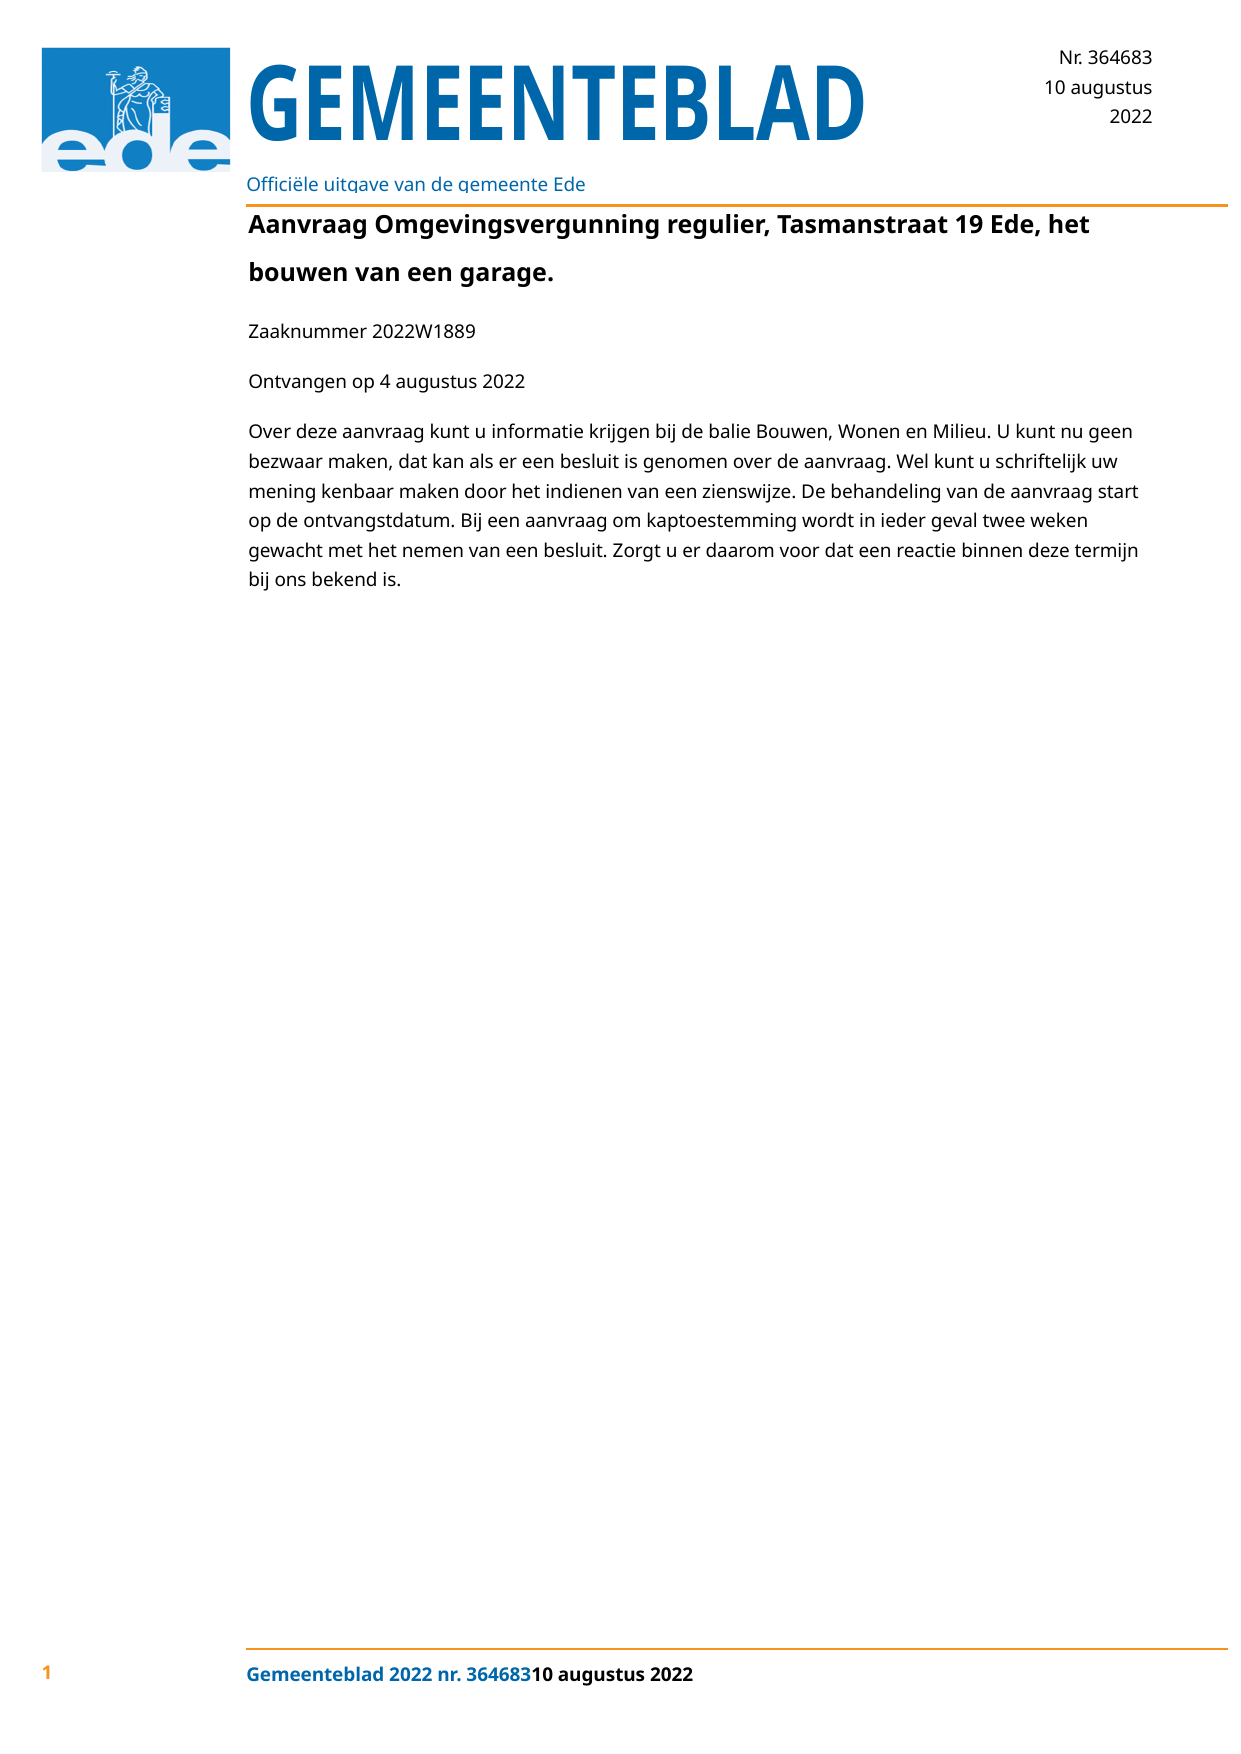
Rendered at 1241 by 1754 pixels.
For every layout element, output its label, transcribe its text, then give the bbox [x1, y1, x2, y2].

text Aanvraag Omgevingsvergunning regulier, Tasmanstraat 19 Ede, het bouwen van een garage. [248, 207, 1152, 288]
text Zaaknummer 2022W1889 [248, 318, 1152, 344]
text Ontvangen op 4 augustus 2022 [248, 368, 1152, 394]
picture [41, 47, 231, 172]
text Over deze aanvraag kunt u informatie krijgen bij de balie Bouwen, Wonen en Milieu. U kunt nu geen bezwaar maken, dat kan als er een besluit is genomen over de aanvraag. Wel kunt u schriftelijk uw mening kenbaar maken door het indienen van een zienswijze. De behandeling van de aanvraag start op de ontvangstdatum. Bij een aanvraag om kaptoestemming wordt in ieder geval twee weken gewacht met het nemen van een besluit. Zorgt u er daarom voor dat een reactie binnen deze termijn bij ons bekend is. [248, 419, 1152, 592]
